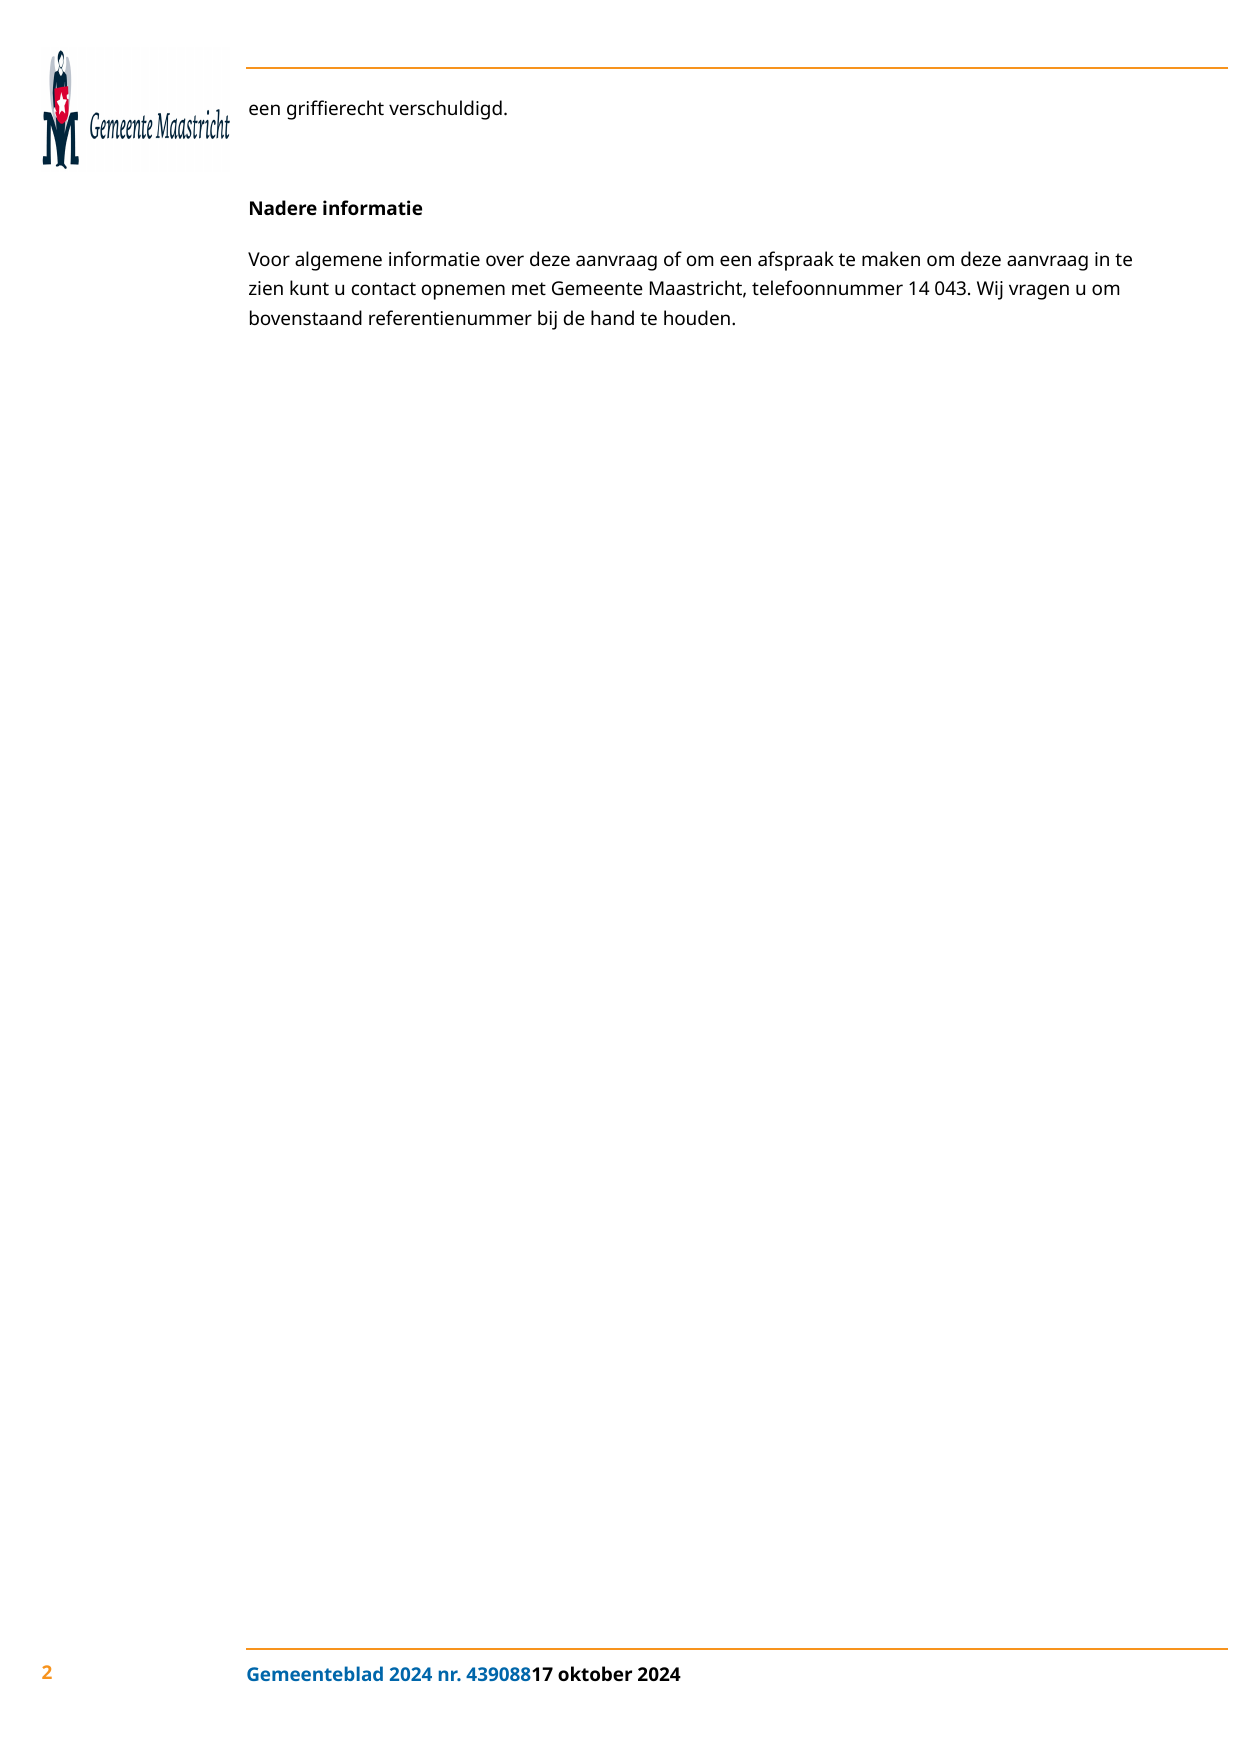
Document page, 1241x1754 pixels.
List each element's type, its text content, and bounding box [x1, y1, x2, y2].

picture [41, 47, 231, 172]
text Nadere informatie [248, 196, 1152, 221]
text Voor algemene informatie over deze aanvraag of om een afspraak te maken om deze aanvraag in te zien kunt u contact opnemen met Gemeente Maastricht, telefoonnummer 14 043. Wij vragen u om bovenstaand referentienummer bij de hand te houden. [248, 246, 1152, 331]
text een griffierecht verschuldigd. [248, 95, 1152, 121]
